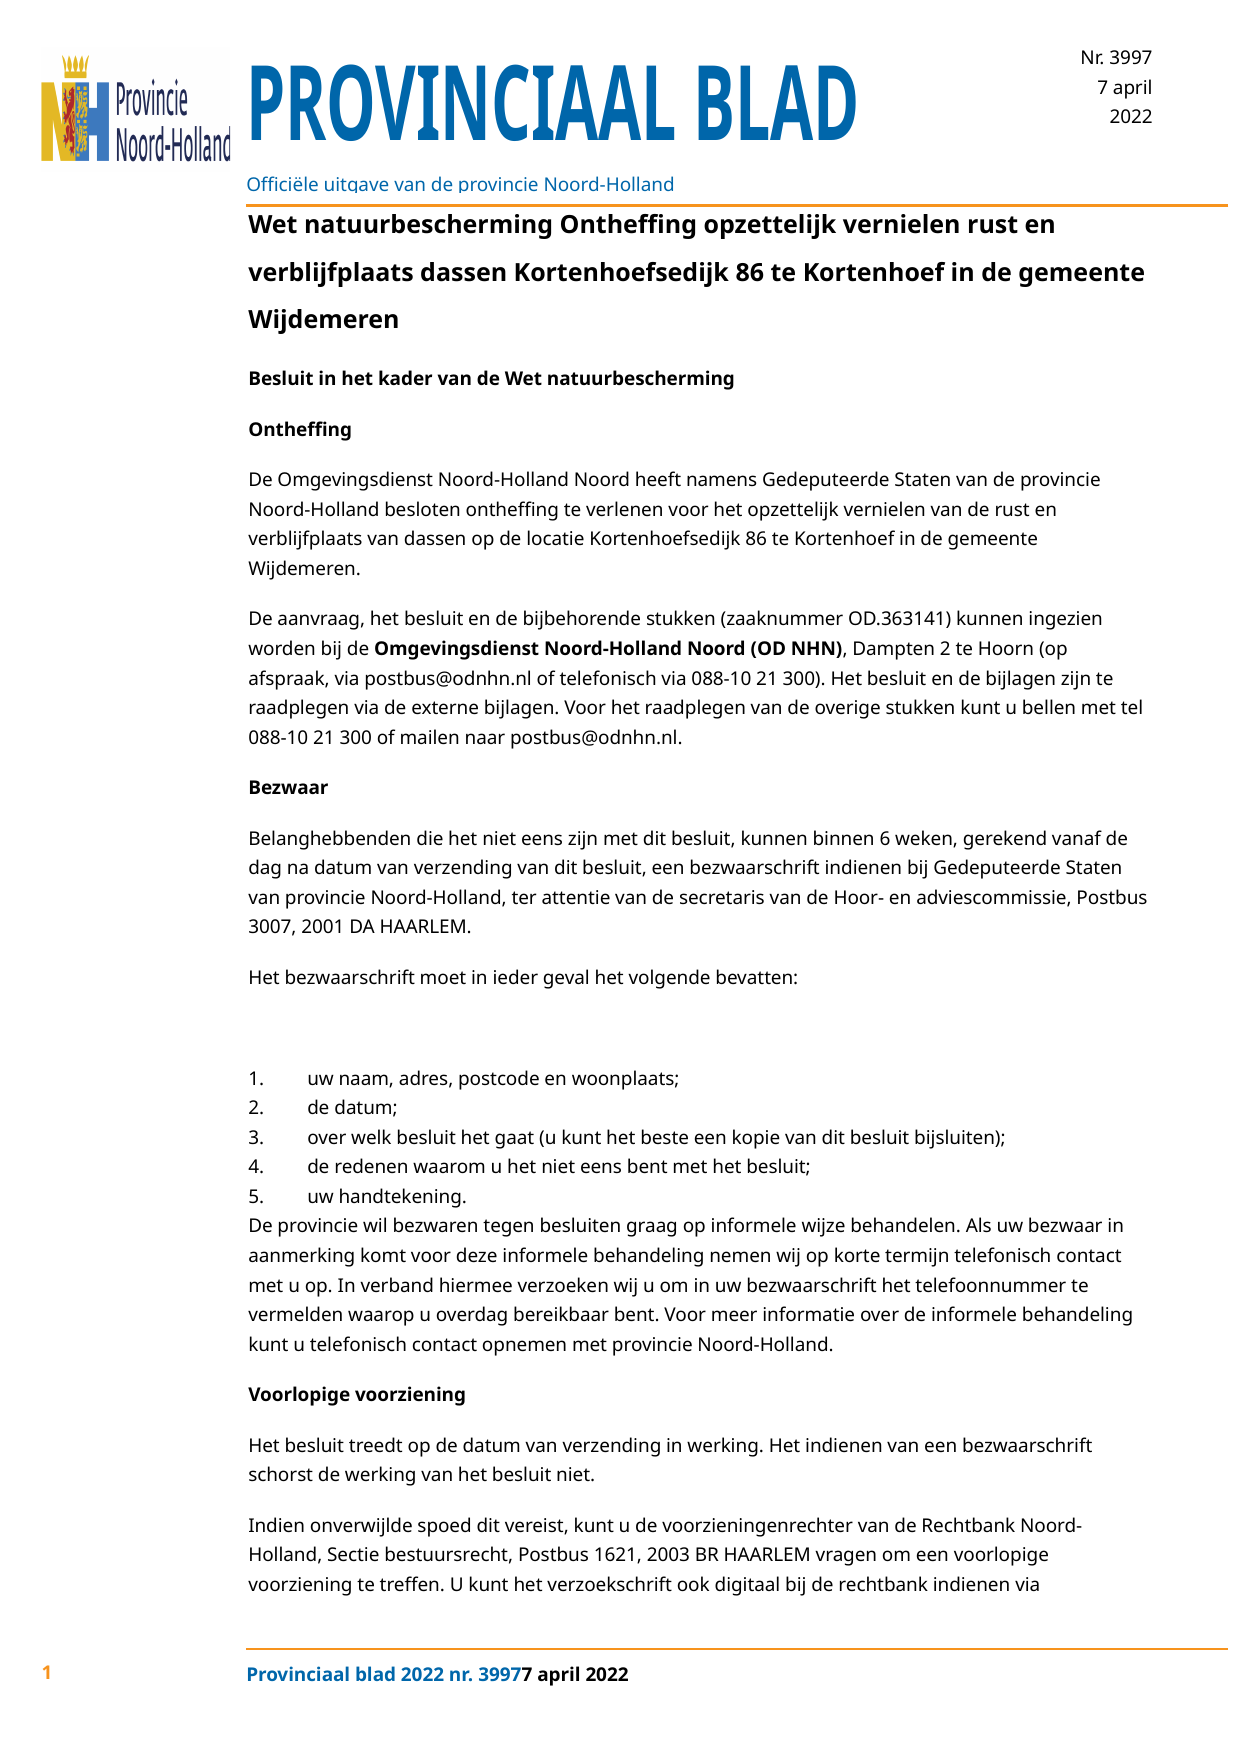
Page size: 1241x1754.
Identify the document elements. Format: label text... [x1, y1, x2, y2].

text Ontheffing [248, 416, 1152, 442]
list uw naam, adres, postcode en woonplaats; [248, 1065, 1152, 1090]
text Het bezwaarschrift moet in ieder geval het volgende bevatten: [248, 964, 1152, 989]
text Indien onverwijlde spoed dit vereist, kunt u de voorzieningenrechter van de Rechtbank Noord-Holland, Sectie bestuursrecht, Postbus 1621, 2003 BR HAARLEM vragen om een voorlopige voorziening te treffen. U kunt het verzoekschrift ook digitaal bij de rechtbank indienen via [248, 1512, 1152, 1597]
text De provincie wil bezwaren tegen besluiten graag op informele wijze behandelen. Als uw bezwaar in aanmerking komt voor deze informele behandeling nemen wij op korte termijn telefonisch contact met u op. In verband hiermee verzoeken wij u om in uw bezwaarschrift het telefoonnummer te vermelden waarop u overdag bereikbaar bent. Voor meer informatie over de informele behandeling kunt u telefonisch contact opnemen met provincie Noord-Holland. [248, 1213, 1152, 1357]
text De aanvraag, het besluit en de bijbehorende stukken (zaaknummer OD.363141) kunnen ingezien worden bij de Omgevingsdienst Noord-Holland Noord (OD NHN), Dampten 2 te Hoorn (op afspraak, via postbus@odnhn.nl of telefonisch via 088-10 21 300). Het besluit en de bijlagen zijn te raadplegen via de externe bijlagen. Voor het raadplegen van de overige stukken kunt u bellen met tel 088-10 21 300 of mailen naar postbus@odnhn.nl. [248, 606, 1152, 749]
text Bezwaar [248, 774, 1152, 800]
text Voorlopige voorziening [248, 1381, 1152, 1407]
text Wet natuurbescherming Ontheffing opzettelijk vernielen rust en verblijfplaats dassen Kortenhoefsedijk 86 te Kortenhoef in de gemeente Wijdemeren [248, 207, 1152, 336]
text Belanghebbenden die het niet eens zijn met dit besluit, kunnen binnen 6 weken, gerekend vanaf de dag na datum van verzending van dit besluit, een bezwaarschrift indienen bij Gedeputeerde Staten van provincie Noord-Holland, ter attentie van de secretaris van de Hoor- en adviescommissie, Postbus 3007, 2001 DA HAARLEM. [248, 825, 1152, 939]
list de datum; [248, 1094, 1152, 1120]
list uw handtekening. [248, 1183, 1152, 1209]
list over welk besluit het gaat (u kunt het beste een kopie van dit besluit bijsluiten); [248, 1124, 1152, 1149]
text Besluit in het kader van de Wet natuurbescherming [248, 366, 1152, 391]
text De Omgevingsdienst Noord-Holland Noord heeft namens Gedeputeerde Staten van de provincie Noord-Holland besloten ontheffing te verlenen voor het opzettelijk vernielen van de rust en verblijfplaats van dassen op de locatie Kortenhoefsedijk 86 te Kortenhoef in de gemeente Wijdemeren. [248, 466, 1152, 581]
text Het besluit treedt op de datum van verzending in werking. Het indienen van een bezwaarschrift schorst de werking van het besluit niet. [248, 1432, 1152, 1487]
list de redenen waarom u het niet eens bent met het besluit; [248, 1153, 1152, 1179]
picture [41, 47, 231, 172]
